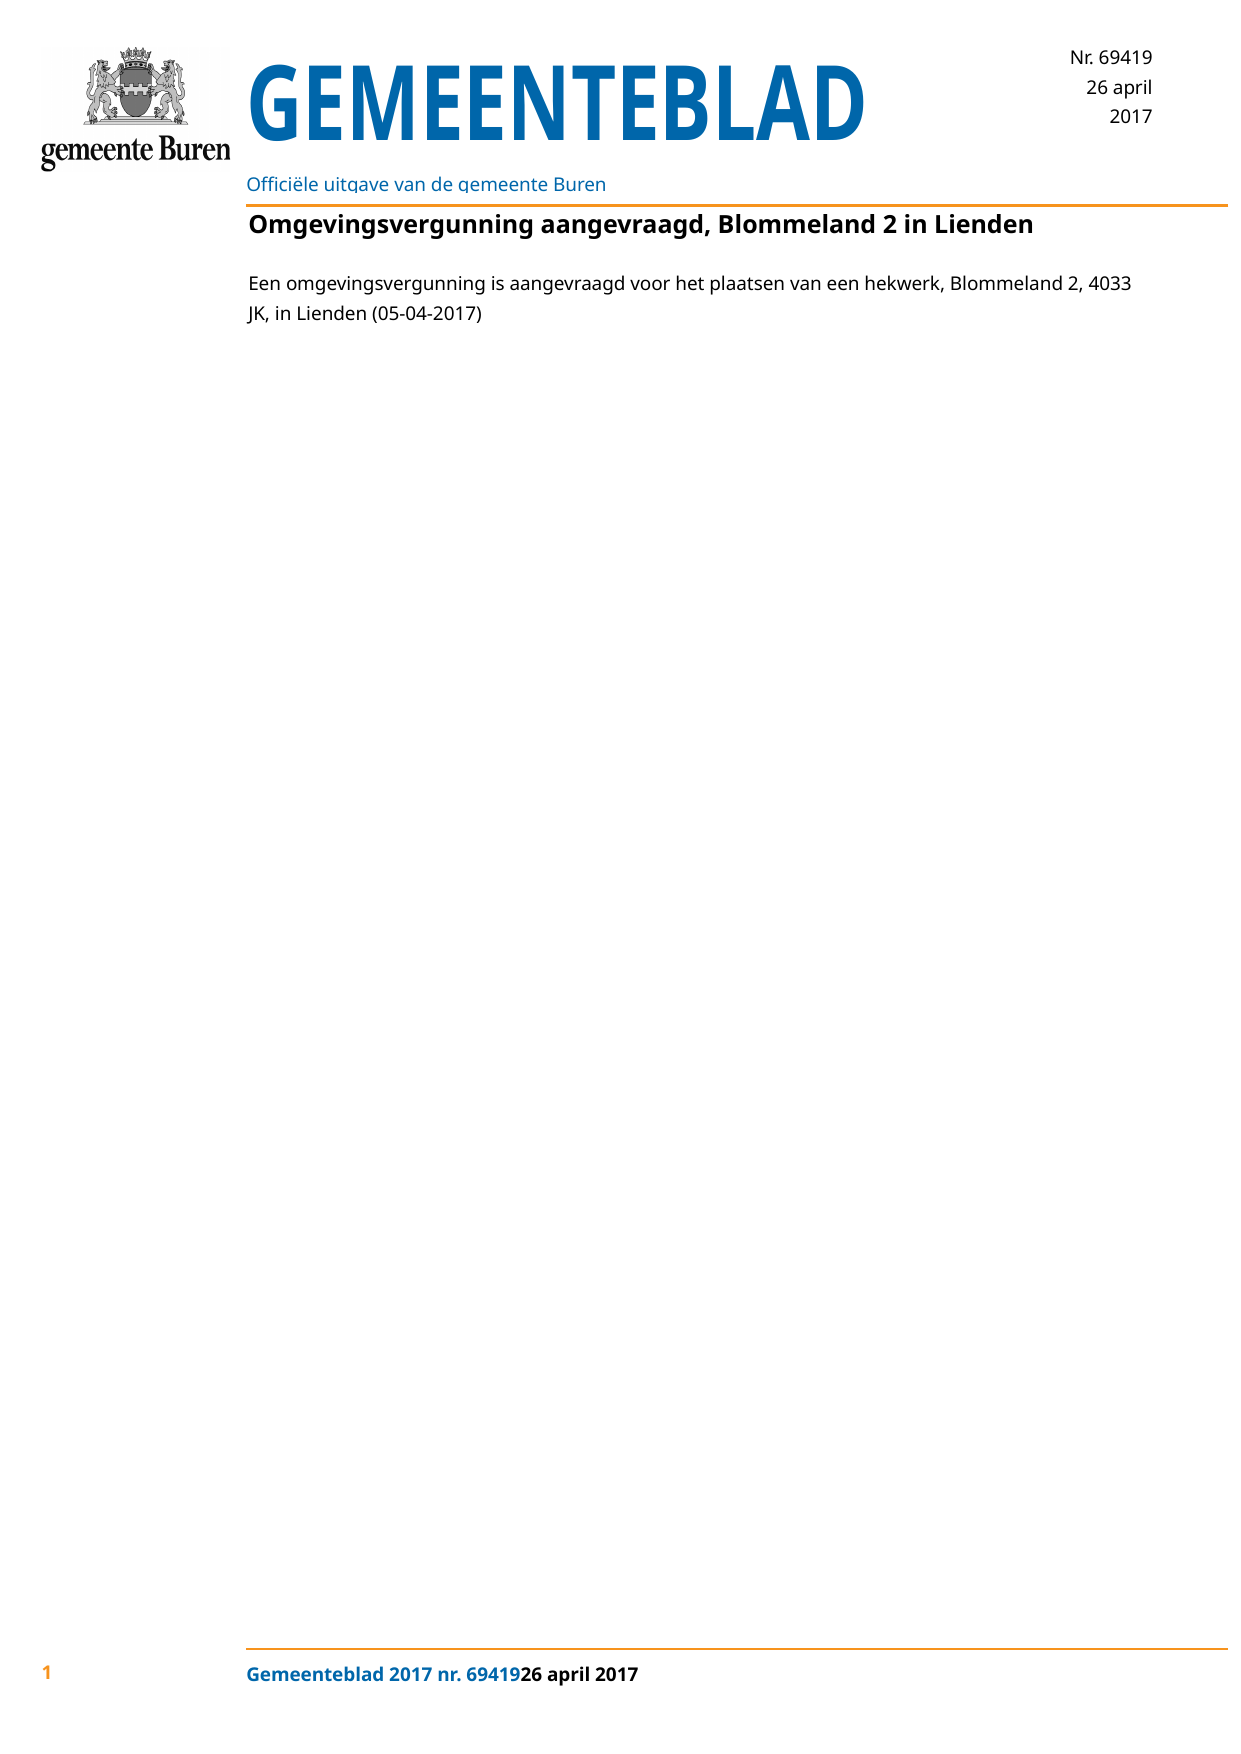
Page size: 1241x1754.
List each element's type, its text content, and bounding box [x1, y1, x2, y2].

text Omgevingsvergunning aangevraagd, Blommeland 2 in Lienden [248, 207, 1152, 241]
text Een omgevingsvergunning is aangevraagd voor het plaatsen van een hekwerk, Blommeland 2, 4033 JK, in Lienden (05-04-2017) [248, 270, 1152, 326]
picture [41, 47, 231, 172]
